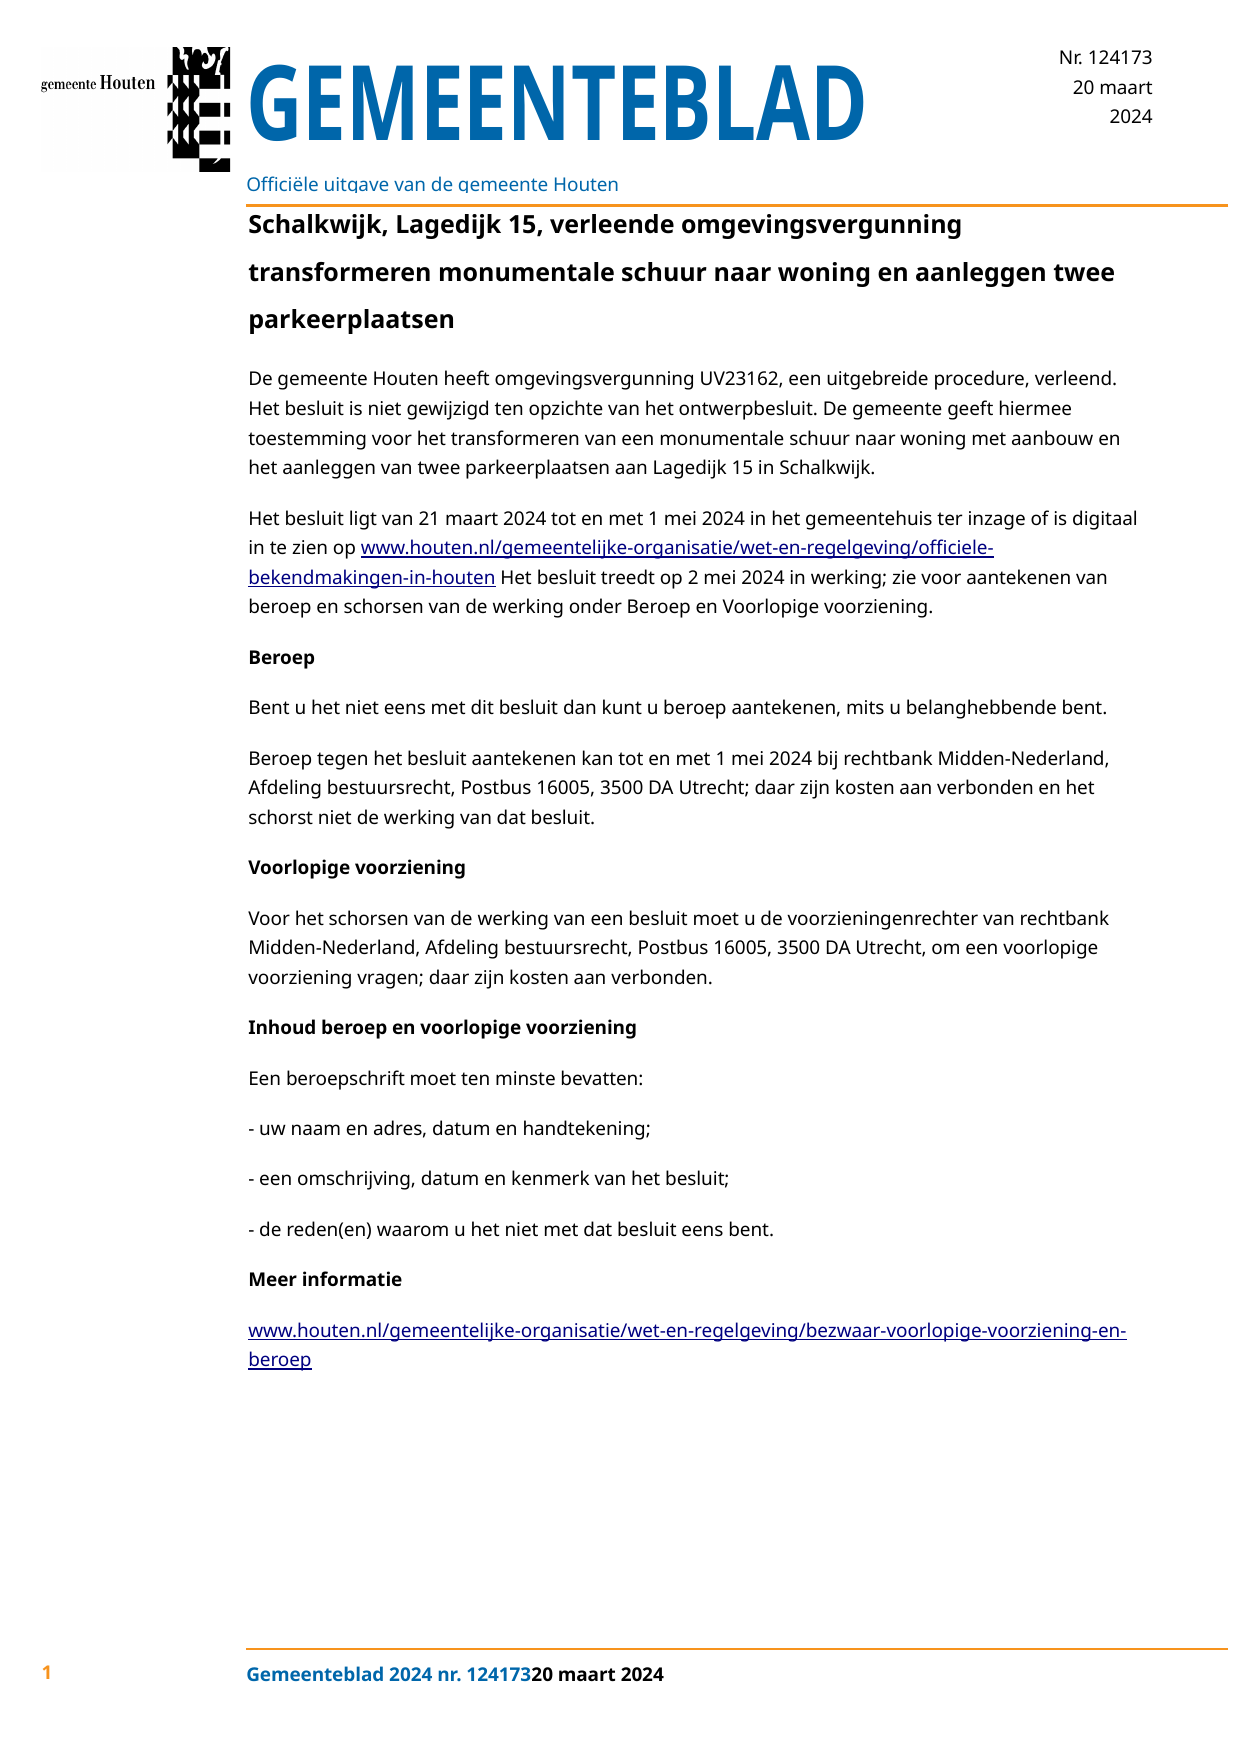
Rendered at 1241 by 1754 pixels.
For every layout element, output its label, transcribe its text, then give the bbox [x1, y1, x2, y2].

text - een omschrijving, datum en kenmerk van het besluit; [248, 1166, 1152, 1191]
text Inhoud beroep en voorlopige voorziening [248, 1014, 1152, 1040]
text Meer informatie [248, 1266, 1152, 1292]
text - de reden(en) waarom u het niet met dat besluit eens bent. [248, 1216, 1152, 1242]
text - uw naam en adres, datum en handtekening; [248, 1115, 1152, 1141]
text Het besluit ligt van 21 maart 2024 tot en met 1 mei 2024 in het gemeentehuis ter inzage of is digitaal in te zien op www.houten.nl/gemeentelijke-organisatie/wet-en-regelgeving/officiele-bekendmakingen-in-houten Het besluit treedt op 2 mei 2024 in werking; zie voor aantekenen van beroep en schorsen van de werking onder Beroep en Voorlopige voorziening. [248, 505, 1152, 619]
text De gemeente Houten heeft omgevingsvergunning UV23162, een uitgebreide procedure, verleend. Het besluit is niet gewijzigd ten opzichte van het ontwerpbesluit. De gemeente geeft hiermee toestemming voor het transformeren van een monumentale schuur naar woning met aanbouw en het aanleggen van twee parkeerplaatsen aan Lagedijk 15 in Schalkwijk. [248, 366, 1152, 480]
text Voorlopige voorziening [248, 854, 1152, 880]
text www.houten.nl/gemeentelijke-organisatie/wet-en-regelgeving/bezwaar-voorlopige-voorziening-en-beroep [248, 1317, 1152, 1372]
text Beroep tegen het besluit aantekenen kan tot en met 1 mei 2024 bij rechtbank Midden-Nederland, Afdeling bestuursrecht, Postbus 16005, 3500 DA Utrecht; daar zijn kosten aan verbonden en het schorst niet de werking van dat besluit. [248, 745, 1152, 829]
text Een beroepschrift moet ten minste bevatten: [248, 1065, 1152, 1090]
text Beroep [248, 644, 1152, 669]
text Schalkwijk, Lagedijk 15, verleende omgevingsvergunning transformeren monumentale schuur naar woning en aanleggen twee parkeerplaatsen [248, 207, 1152, 336]
text Bent u het niet eens met dit besluit dan kunt u beroep aantekenen, mits u belanghebbende bent. [248, 694, 1152, 720]
text Voor het schorsen van de werking van een besluit moet u de voorzieningenrechter van rechtbank Midden-Nederland, Afdeling bestuursrecht, Postbus 16005, 3500 DA Utrecht, om een voorlopige voorziening vragen; daar zijn kosten aan verbonden. [248, 905, 1152, 989]
picture [41, 47, 231, 172]
